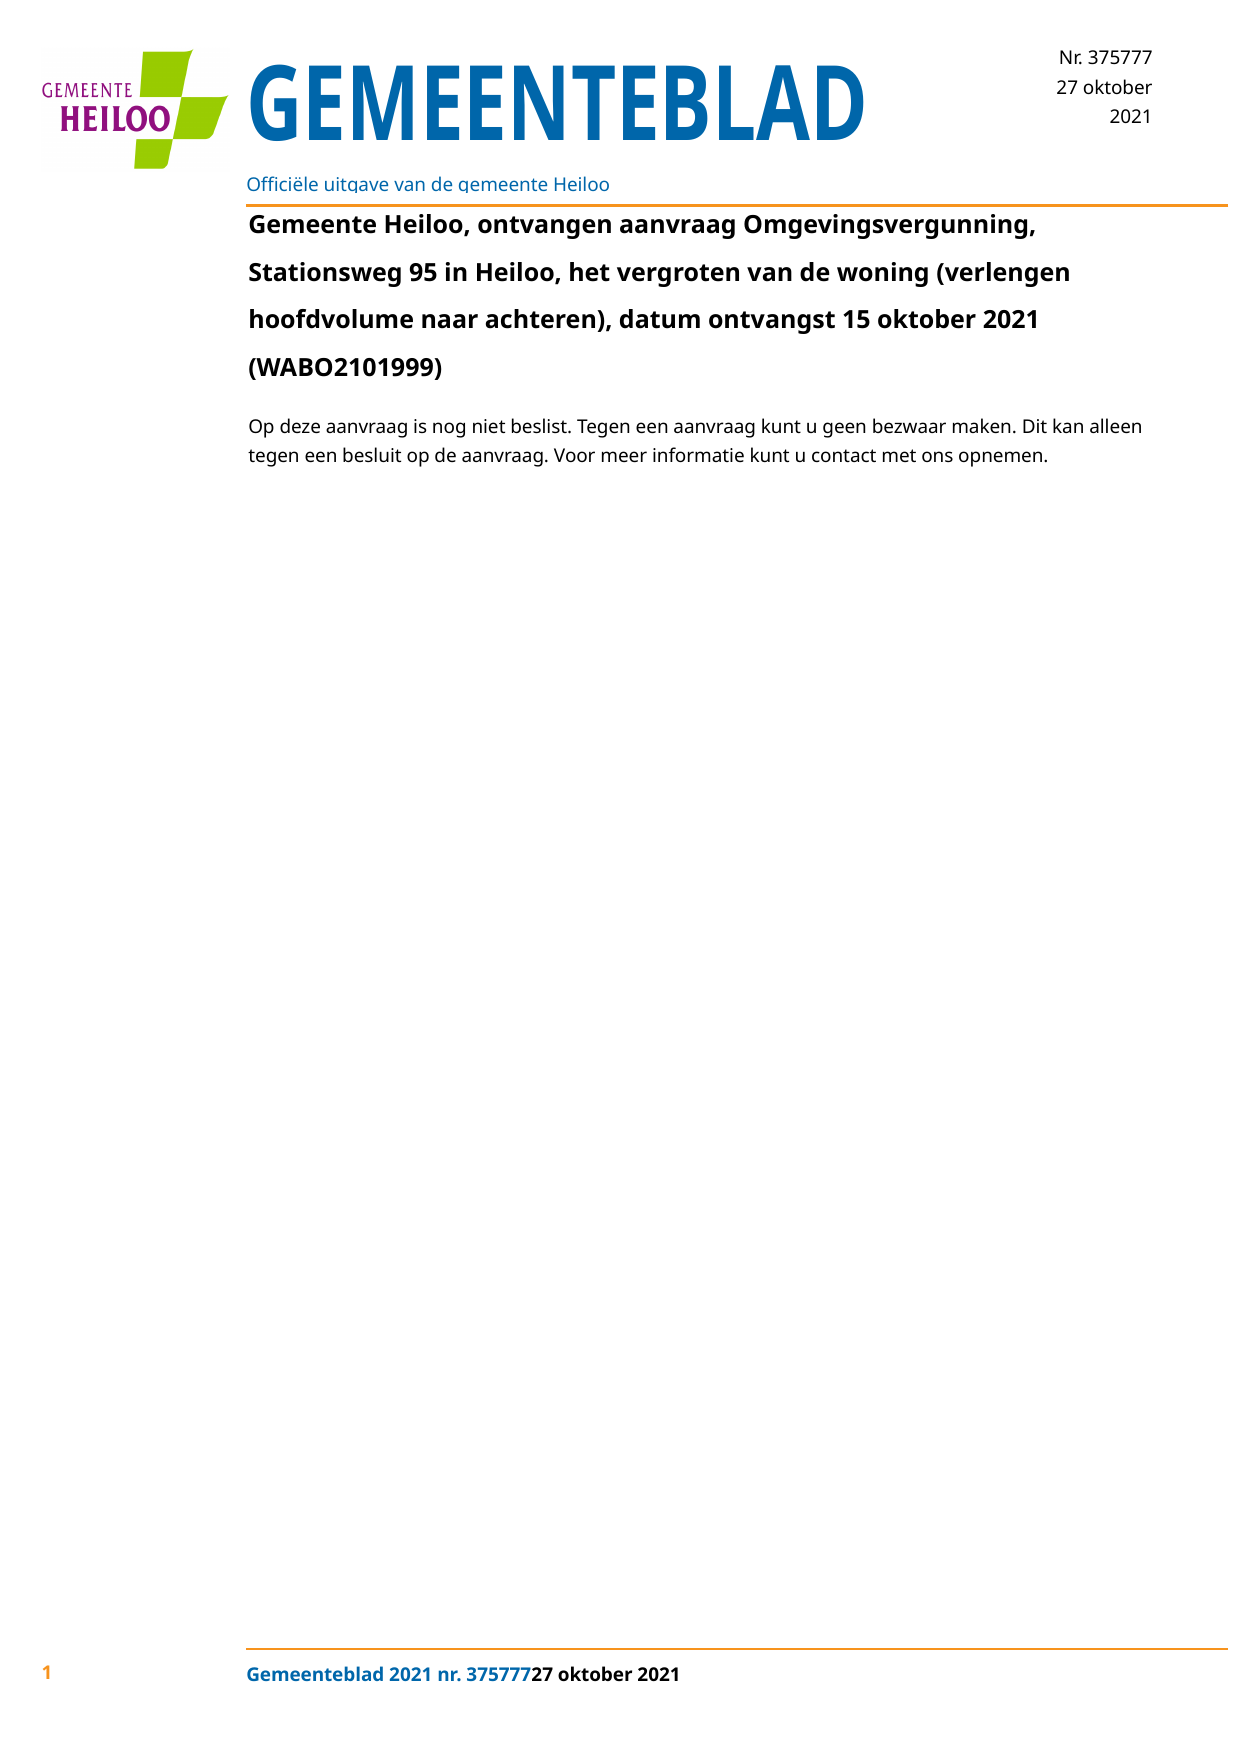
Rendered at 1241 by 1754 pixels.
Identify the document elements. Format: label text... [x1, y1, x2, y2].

picture [41, 47, 231, 172]
text Gemeente Heiloo, ontvangen aanvraag Omgevingsvergunning, Stationsweg 95 in Heiloo, het vergroten van de woning (verlengen hoofdvolume naar achteren), datum ontvangst 15 oktober 2021 (WABO2101999) [248, 207, 1152, 384]
text Op deze aanvraag is nog niet beslist. Tegen een aanvraag kunt u geen bezwaar maken. Dit kan alleen tegen een besluit op de aanvraag. Voor meer informatie kunt u contact met ons opnemen. [248, 413, 1152, 468]
